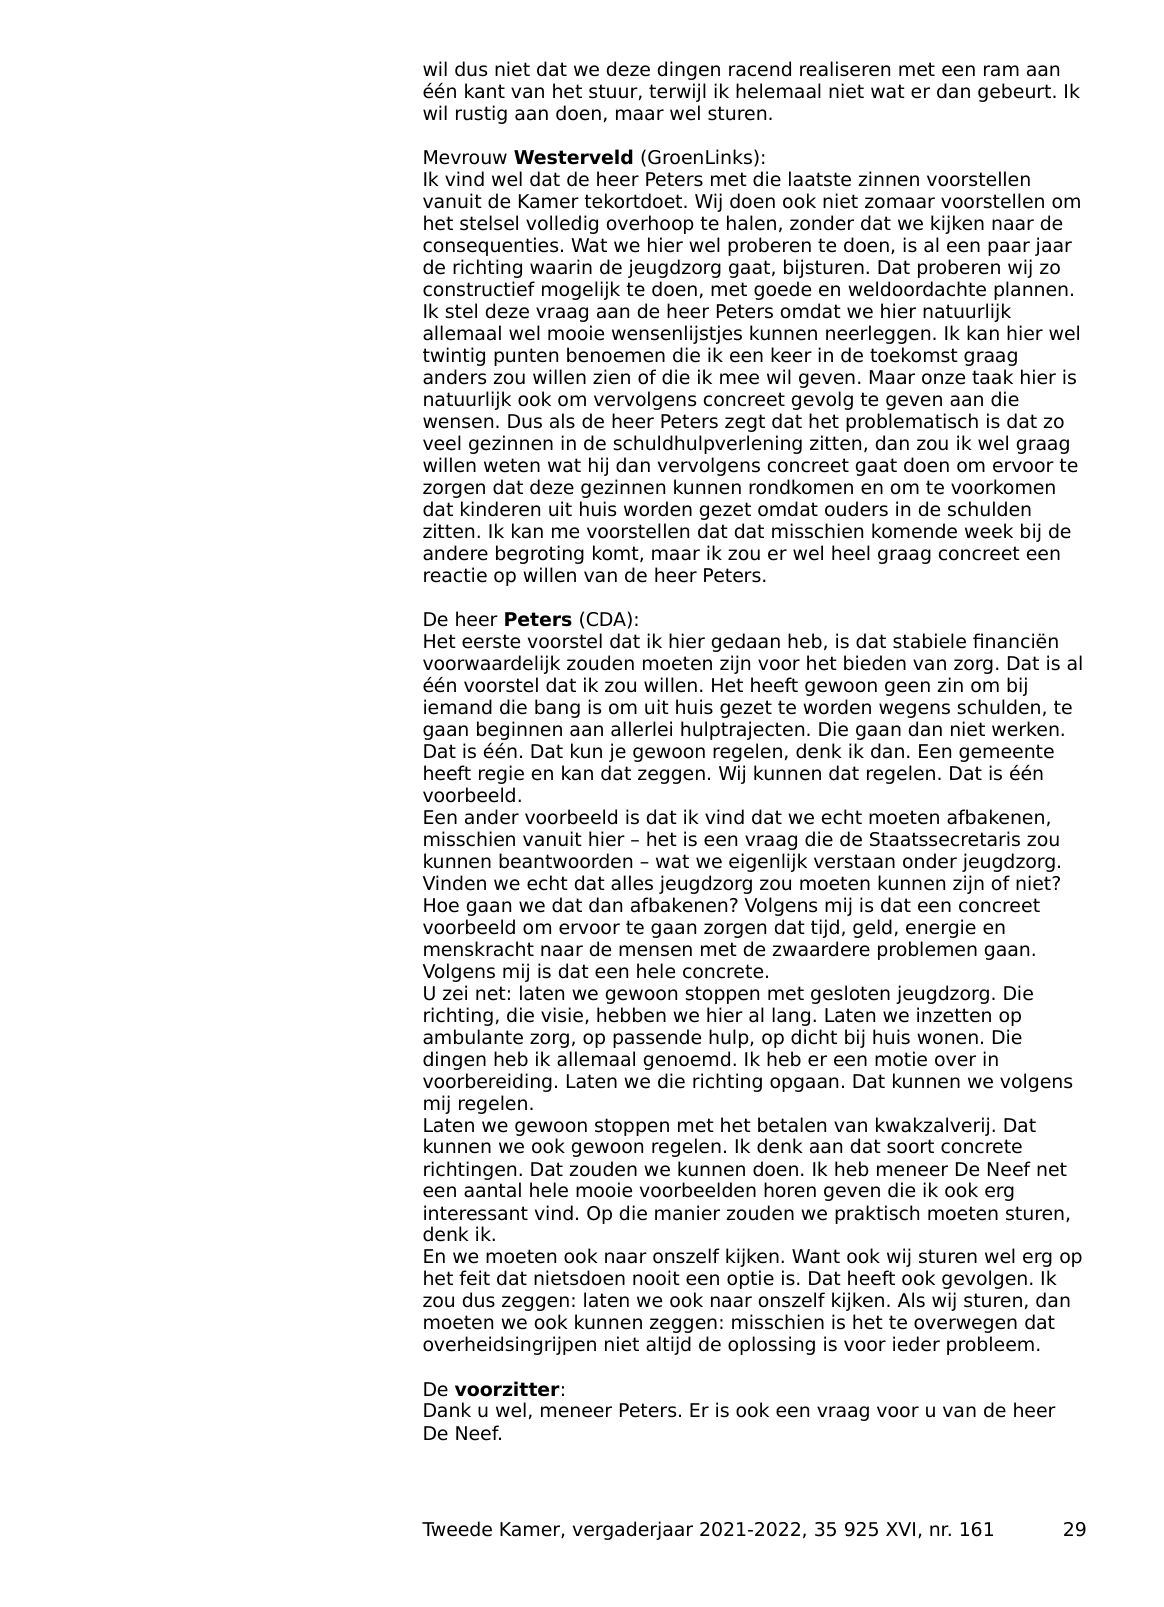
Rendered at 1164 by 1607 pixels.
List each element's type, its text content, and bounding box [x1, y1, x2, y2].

text Een ander voorbeeld is dat ik vind dat we echt moeten afbakenen, misschien vanuit hier – het is een vraag die de Staatssecretaris zou kunnen beantwoorden – wat we eigenlijk verstaan onder jeugdzorg. Vinden we echt dat alles jeugdzorg zou moeten kunnen zijn of niet? Hoe gaan we dat dan afbakenen? Volgens mij is dat een concreet voorbeeld om ervoor te gaan zorgen dat tijd, geld, energie en menskracht naar de mensen met de zwaardere problemen gaan. Volgens mij is dat een hele concrete. [422, 807, 1087, 983]
text Het eerste voorstel dat ik hier gedaan heb, is dat stabiele financiën voorwaardelijk zouden moeten zijn voor het bieden van zorg. Dat is al één voorstel dat ik zou willen. Het heeft gewoon geen zin om bij iemand die bang is om uit huis gezet te worden wegens schulden, te gaan beginnen aan allerlei hulptrajecten. Die gaan dan niet werken. Dat is één. Dat kun je gewoon regelen, denk ik dan. Een gemeente heeft regie en kan dat zeggen. Wij kunnen dat regelen. Dat is één voorbeeld. [422, 631, 1087, 807]
text wil dus niet dat we deze dingen racend realiseren met een ram aan één kant van het stuur, terwijl ik helemaal niet wat er dan gebeurt. Ik wil rustig aan doen, maar wel sturen. [422, 59, 1087, 125]
text Ik vind wel dat de heer Peters met die laatste zinnen voorstellen vanuit de Kamer tekortdoet. Wij doen ook niet zomaar voorstellen om het stelsel volledig overhoop te halen, zonder dat we kijken naar de consequenties. Wat we hier wel proberen te doen, is al een paar jaar de richting waarin de jeugdzorg gaat, bijsturen. Dat proberen wij zo constructief mogelijk te doen, met goede en weldoordachte plannen. Ik stel deze vraag aan de heer Peters omdat we hier natuurlijk allemaal wel mooie wensenlijstjes kunnen neerleggen. Ik kan hier wel twintig punten benoemen die ik een keer in de toekomst graag anders zou willen zien of die ik mee wil geven. Maar onze taak hier is natuurlijk ook om vervolgens concreet gevolg te geven aan die wensen. Dus als de heer Peters zegt dat het problematisch is dat zo veel gezinnen in de schuldhulpverlening zitten, dan zou ik wel graag willen weten wat hij dan vervolgens concreet gaat doen om ervoor te zorgen dat deze gezinnen kunnen rondkomen en om te voorkomen dat kinderen uit huis worden gezet omdat ouders in de schulden zitten. Ik kan me voorstellen dat dat misschien komende week bij de andere begroting komt, maar ik zou er wel heel graag concreet een reactie op willen van de heer Peters. [422, 169, 1087, 587]
text Laten we gewoon stoppen met het betalen van kwakzalverij. Dat kunnen we ook gewoon regelen. Ik denk aan dat soort concrete richtingen. Dat zouden we kunnen doen. Ik heb meneer De Neef net een aantal hele mooie voorbeelden horen geven die ik ook erg interessant vind. Op die manier zouden we praktisch moeten sturen, denk ik. [422, 1114, 1087, 1246]
text Mevrouw Westerveld (GroenLinks): [422, 147, 1087, 169]
text U zei net: laten we gewoon stoppen met gesloten jeugdzorg. Die richting, die visie, hebben we hier al lang. Laten we inzetten op ambulante zorg, op passende hulp, op dicht bij huis wonen. Die dingen heb ik allemaal genoemd. Ik heb er een motie over in voorbereiding. Laten we die richting opgaan. Dat kunnen we volgens mij regelen. [422, 983, 1087, 1114]
text En we moeten ook naar onszelf kijken. Want ook wij sturen wel erg op het feit dat nietsdoen nooit een optie is. Dat heeft ook gevolgen. Ik zou dus zeggen: laten we ook naar onszelf kijken. Als wij sturen, dan moeten we ook kunnen zeggen: misschien is het te overwegen dat overheidsingrijpen niet altijd de oplossing is voor ieder probleem. [422, 1246, 1087, 1356]
text De voorzitter: [422, 1378, 1087, 1400]
text De heer Peters (CDA): [422, 609, 1087, 631]
text Dank u wel, meneer Peters. Er is ook een vraag voor u van de heer De Neef. [422, 1400, 1087, 1444]
